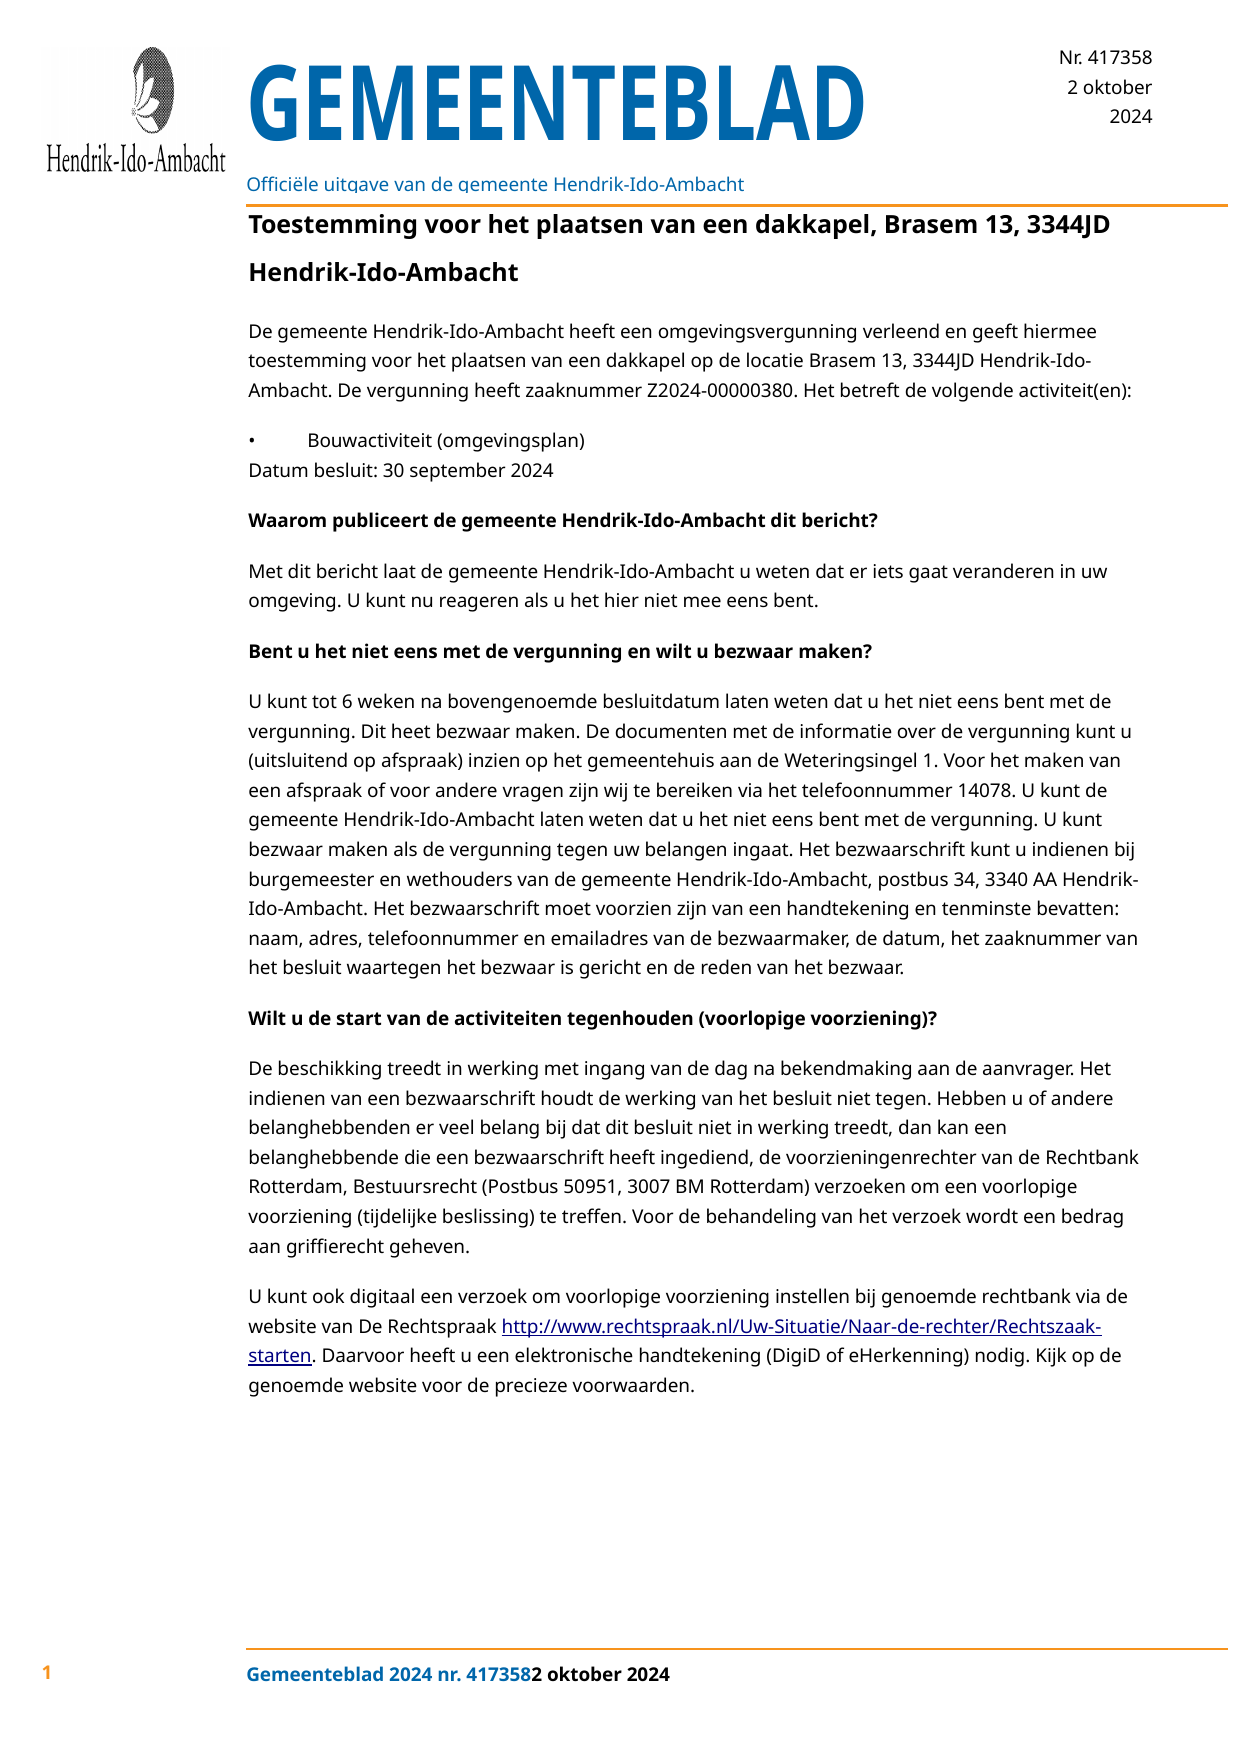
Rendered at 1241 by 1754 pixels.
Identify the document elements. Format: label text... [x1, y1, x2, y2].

list Bouwactiviteit (omgevingsplan) [248, 427, 1152, 453]
text Met dit bericht laat de gemeente Hendrik-Ido-Ambacht u weten dat er iets gaat veranderen in uw omgeving. U kunt nu reageren als u het hier niet mee eens bent. [248, 558, 1152, 613]
text De beschikking treedt in werking met ingang van de dag na bekendmaking aan de aanvrager. Het indienen van een bezwaarschrift houdt de werking van het besluit niet tegen. Hebben u of andere belanghebbenden er veel belang bij dat dit besluit niet in werking treedt, dan kan een belanghebbende die een bezwaarschrift heeft ingediend, de voorzieningenrechter van de Rechtbank Rotterdam, Bestuursrecht (Postbus 50951, 3007 BM Rotterdam) verzoeken om een voorlopige voorziening (tijdelijke beslissing) te treffen. Voor de behandeling van het verzoek wordt een bedrag aan griffierecht geheven. [248, 1055, 1152, 1259]
text Toestemming voor het plaatsen van een dakkapel, Brasem 13, 3344JD Hendrik-Ido-Ambacht [248, 207, 1152, 288]
text Bent u het niet eens met de vergunning en wilt u bezwaar maken? [248, 638, 1152, 664]
text U kunt ook digitaal een verzoek om voorlopige voorziening instellen bij genoemde rechtbank via de website van De Rechtspraak http://www.rechtspraak.nl/Uw-Situatie/Naar-de-rechter/Rechtszaak-starten. Daarvoor heeft u een elektronische handtekening (DigiD of eHerkenning) nodig. Kijk op de genoemde website voor de precieze voorwaarden. [248, 1283, 1152, 1398]
text Datum besluit: 30 september 2024 [248, 457, 1152, 483]
text Waarom publiceert de gemeente Hendrik-Ido-Ambacht dit bericht? [248, 507, 1152, 533]
text De gemeente Hendrik-Ido-Ambacht heeft een omgevingsvergunning verleend en geeft hiermee toestemming voor het plaatsen van een dakkapel op de locatie Brasem 13, 3344JD Hendrik-Ido-Ambacht. De vergunning heeft zaaknummer Z2024-00000380. Het betreft de volgende activiteit(en): [248, 318, 1152, 403]
text Wilt u de start van de activiteiten tegenhouden (voorlopige voorziening)? [248, 1005, 1152, 1031]
picture [41, 47, 231, 172]
text U kunt tot 6 weken na bovengenoemde besluitdatum laten weten dat u het niet eens bent met de vergunning. Dit heet bezwaar maken. De documenten met de informatie over de vergunning kunt u (uitsluitend op afspraak) inzien op het gemeentehuis aan de Weteringsingel 1. Voor het maken van een afspraak of voor andere vragen zijn wij te bereiken via het telefoonnummer 14078. U kunt de gemeente Hendrik-Ido-Ambacht laten weten dat u het niet eens bent met de vergunning. U kunt bezwaar maken als de vergunning tegen uw belangen ingaat. Het bezwaarschrift kunt u indienen bij burgemeester en wethouders van de gemeente Hendrik-Ido-Ambacht, postbus 34, 3340 AA Hendrik-Ido-Ambacht. Het bezwaarschrift moet voorzien zijn van een handtekening en tenminste bevatten: naam, adres, telefoonnummer en emailadres van de bezwaarmaker, de datum, het zaaknummer van het besluit waartegen het bezwaar is gericht en de reden van het bezwaar. [248, 688, 1152, 980]
